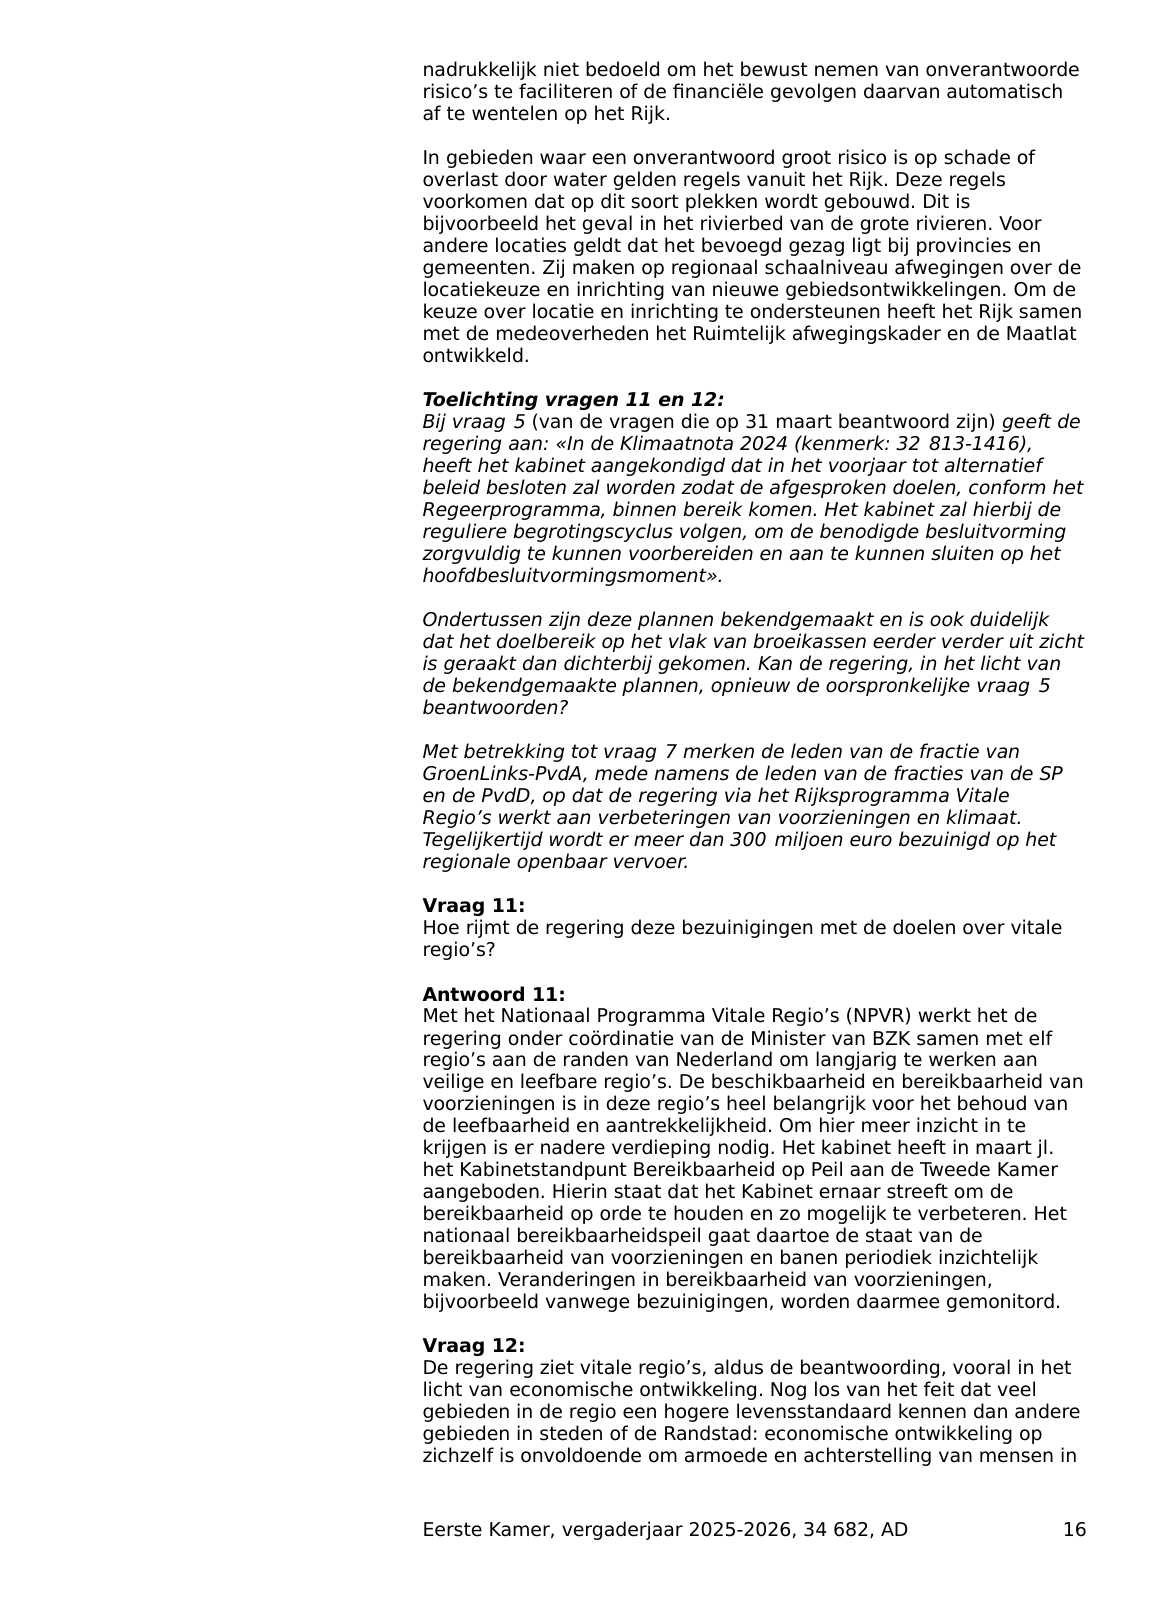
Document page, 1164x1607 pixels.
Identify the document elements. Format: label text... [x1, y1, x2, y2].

text nadrukkelijk niet bedoeld om het bewust nemen van onverantwoorde risico’s te faciliteren of de financiële gevolgen daarvan automatisch af te wentelen op het Rijk. [422, 59, 1087, 125]
text Toelichting vragen 11 en 12: [422, 389, 1087, 411]
text Bij vraag 5 (van de vragen die op 31 maart beantwoord zijn) geeft de regering aan: «In de Klimaatnota 2024 (kenmerk: 32 813-1416), heeft het kabinet aangekondigd dat in het voorjaar tot alternatief beleid besloten zal worden zodat de afgesproken doelen, conform het Regeerprogramma, binnen bereik komen. Het kabinet zal hierbij de reguliere begrotingscyclus volgen, om de benodigde besluitvorming zorgvuldig te kunnen voorbereiden en aan te kunnen sluiten op het hoofdbesluitvormingsmoment». [422, 411, 1087, 587]
text Hoe rijmt de regering deze bezuinigingen met de doelen over vitale regio’s? [422, 917, 1087, 961]
text Vraag 11: [422, 895, 1087, 917]
text Ondertussen zijn deze plannen bekendgemaakt en is ook duidelijk dat het doelbereik op het vlak van broeikassen eerder verder uit zicht is geraakt dan dichterbij gekomen. Kan de regering, in het licht van de bekendgemaakte plannen, opnieuw de oorspronkelijke vraag 5 beantwoorden? [422, 609, 1087, 719]
text Met betrekking tot vraag 7 merken de leden van de fractie van GroenLinks-PvdA, mede namens de leden van de fracties van de SP en de PvdD, op dat de regering via het Rijksprogramma Vitale Regio’s werkt aan verbeteringen van voorzieningen en klimaat. Tegelijkertijd wordt er meer dan 300 miljoen euro bezuinigd op het regionale openbaar vervoer. [422, 741, 1087, 873]
text Vraag 12: [422, 1335, 1087, 1357]
text Antwoord 11: [422, 983, 1087, 1005]
text Met het Nationaal Programma Vitale Regio’s (NPVR) werkt het de regering onder coördinatie van de Minister van BZK samen met elf regio’s aan de randen van Nederland om langjarig te werken aan veilige en leefbare regio’s. De beschikbaarheid en bereikbaarheid van voorzieningen is in deze regio’s heel belangrijk voor het behoud van de leefbaarheid en aantrekkelijkheid. Om hier meer inzicht in te krijgen is er nadere verdieping nodig. Het kabinet heeft in maart jl. het Kabinetstandpunt Bereikbaarheid op Peil aan de Tweede Kamer aangeboden. Hierin staat dat het Kabinet ernaar streeft om de bereikbaarheid op orde te houden en zo mogelijk te verbeteren. Het nationaal bereikbaarheidspeil gaat daartoe de staat van de bereikbaarheid van voorzieningen en banen periodiek inzichtelijk maken. Veranderingen in bereikbaarheid van voorzieningen, bijvoorbeeld vanwege bezuinigingen, worden daarmee gemonitord. [422, 1005, 1087, 1313]
text De regering ziet vitale regio’s, aldus de beantwoording, vooral in het licht van economische ontwikkeling. Nog los van het feit dat veel gebieden in de regio een hogere levensstandaard kennen dan andere gebieden in steden of de Randstad: economische ontwikkeling op zichzelf is onvoldoende om armoede en achterstelling van mensen in [422, 1357, 1087, 1467]
text In gebieden waar een onverantwoord groot risico is op schade of overlast door water gelden regels vanuit het Rijk. Deze regels voorkomen dat op dit soort plekken wordt gebouwd. Dit is bijvoorbeeld het geval in het rivierbed van de grote rivieren. Voor andere locaties geldt dat het bevoegd gezag ligt bij provincies en gemeenten. Zij maken op regionaal schaalniveau afwegingen over de locatiekeuze en inrichting van nieuwe gebiedsontwikkelingen. Om de keuze over locatie en inrichting te ondersteunen heeft het Rijk samen met de medeoverheden het Ruimtelijk afwegingskader en de Maatlat ontwikkeld. [422, 147, 1087, 367]
